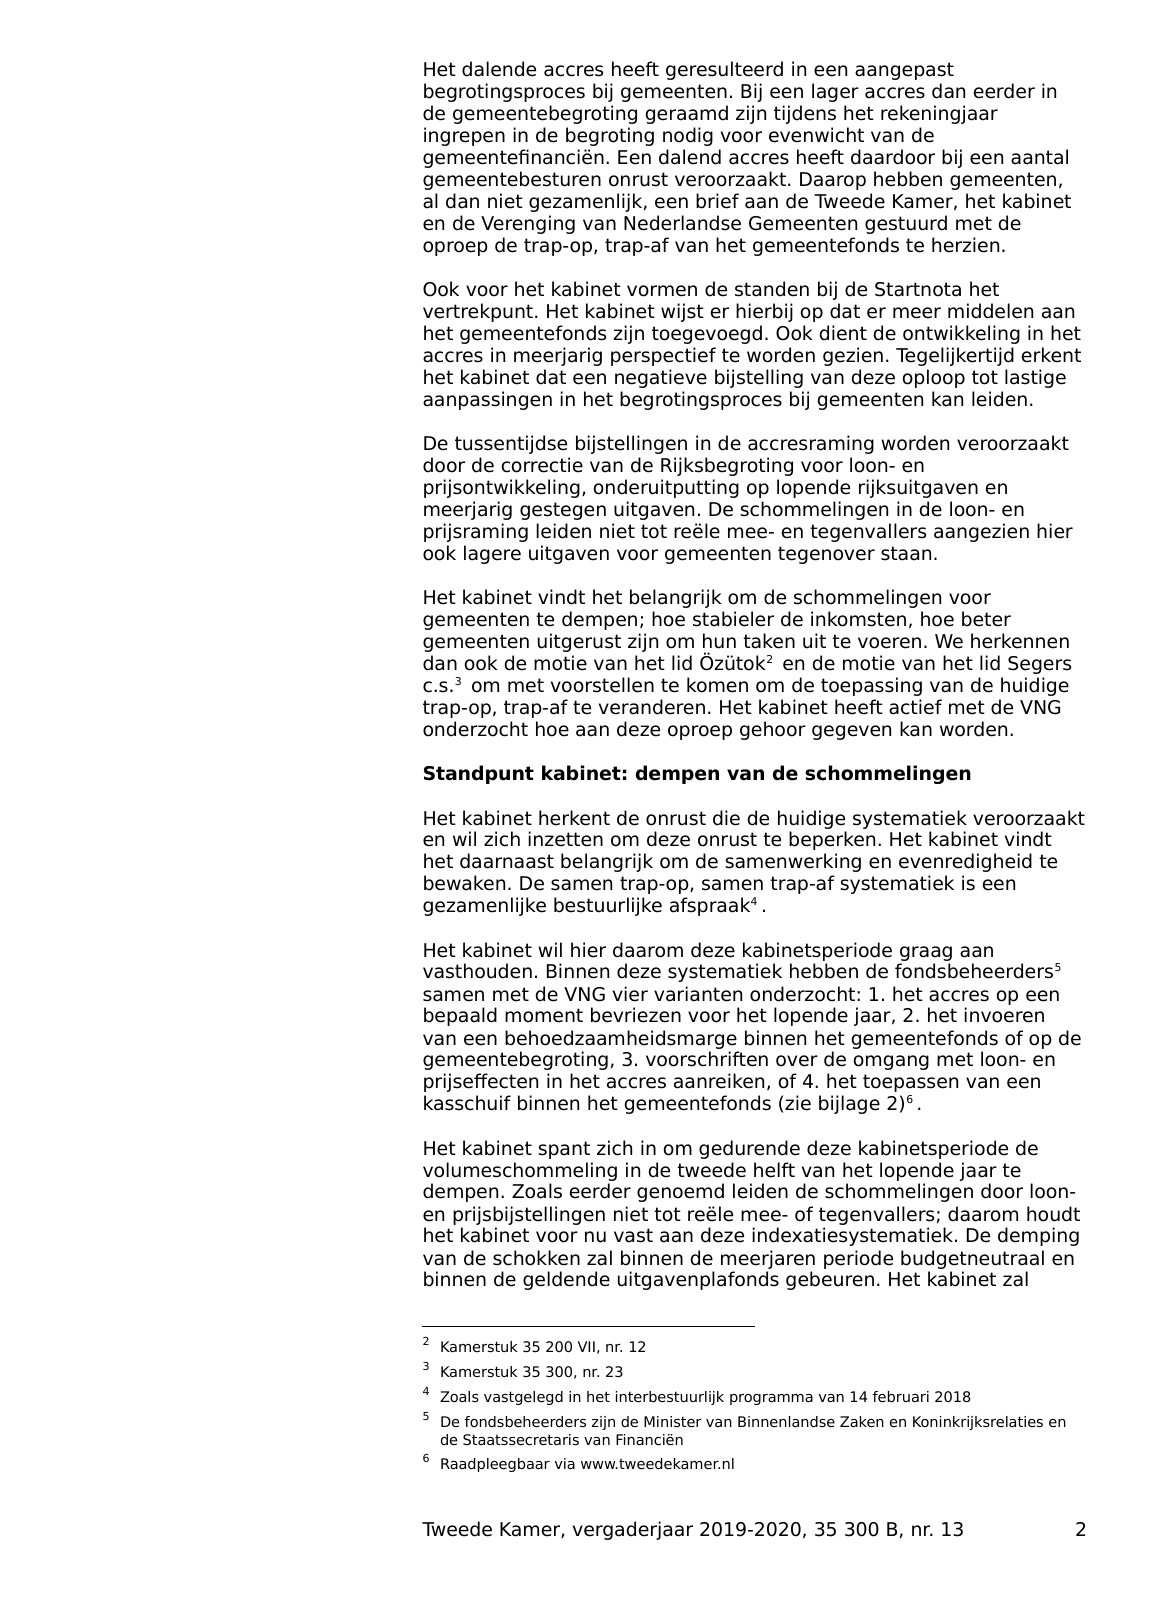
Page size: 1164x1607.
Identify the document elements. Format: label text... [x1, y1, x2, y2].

text Zoals vastgelegd in het interbestuurlijk programma van 14 februari 2018 [422, 1385, 1087, 1407]
text Raadpleegbaar via www.tweedekamer.nl [422, 1452, 1087, 1474]
text De tussentijdse bijstellingen in de accresraming worden veroorzaakt door de correctie van de Rijksbegroting voor loon- en prijsontwikkeling, onderuitputting op lopende rijksuitgaven en meerjarig gestegen uitgaven. De schommelingen in de loon- en prijsraming leiden niet tot reële mee- en tegenvallers aangezien hier ook lagere uitgaven voor gemeenten tegenover staan. [422, 433, 1087, 565]
text Het dalende accres heeft geresulteerd in een aangepast begrotingsproces bij gemeenten. Bij een lager accres dan eerder in de gemeentebegroting geraamd zijn tijdens het rekeningjaar ingrepen in de begroting nodig voor evenwicht van de gemeentefinanciën. Een dalend accres heeft daardoor bij een aantal gemeentebesturen onrust veroorzaakt. Daarop hebben gemeenten, al dan niet gezamenlijk, een brief aan de Tweede Kamer, het kabinet en de Verenging van Nederlandse Gemeenten gestuurd met de oproep de trap-op, trap-af van het gemeentefonds te herzien. [422, 59, 1087, 257]
text Kamerstuk 35 300, nr. 23 [422, 1360, 1087, 1382]
text Het kabinet spant zich in om gedurende deze kabinetsperiode de volumeschommeling in de tweede helft van het lopende jaar te dempen. Zoals eerder genoemd leiden de schommelingen door loon- en prijsbijstellingen niet tot reële mee- of tegenvallers; daarom houdt het kabinet voor nu vast aan deze indexatiesystematiek. De demping van de schokken zal binnen de meerjaren periode budgetneutraal en binnen de geldende uitgavenplafonds gebeuren. Het kabinet zal [422, 1137, 1087, 1291]
text Het kabinet herkent de onrust die de huidige systematiek veroorzaakt en wil zich inzetten om deze onrust te beperken. Het kabinet vindt het daarnaast belangrijk om de samenwerking en evenredigheid te bewaken. De samen trap-op, samen trap-af systematiek is een gezamenlijke bestuurlijke afspraak. [422, 807, 1087, 917]
text Het kabinet vindt het belangrijk om de schommelingen voor gemeenten te dempen; hoe stabieler de inkomsten, hoe beter gemeenten uitgerust zijn om hun taken uit te voeren. We herkennen dan ook de motie van het lid Özütok en de motie van het lid Segers c.s. om met voorstellen te komen om de toepassing van de huidige trap-op, trap-af te veranderen. Het kabinet heeft actief met de VNG onderzocht hoe aan deze oproep gehoor gegeven kan worden. [422, 587, 1087, 741]
text Het kabinet wil hier daarom deze kabinetsperiode graag aan vasthouden. Binnen deze systematiek hebben de fondsbeheerders samen met de VNG vier varianten onderzocht: 1. het accres op een bepaald moment bevriezen voor het lopende jaar, 2. het invoeren van een behoedzaamheidsmarge binnen het gemeentefonds of op de gemeentebegroting, 3. voorschriften over de omgang met loon- en prijseffecten in het accres aanreiken, of 4. het toepassen van een kasschuif binnen het gemeentefonds (zie bijlage 2). [422, 939, 1087, 1115]
subtitle Standpunt kabinet: dempen van de schommelingen [422, 763, 1087, 785]
text Ook voor het kabinet vormen de standen bij de Startnota het vertrekpunt. Het kabinet wijst er hierbij op dat er meer middelen aan het gemeentefonds zijn toegevoegd. Ook dient de ontwikkeling in het accres in meerjarig perspectief te worden gezien. Tegelijkertijd erkent het kabinet dat een negatieve bijstelling van deze oploop tot lastige aanpassingen in het begrotingsproces bij gemeenten kan leiden. [422, 279, 1087, 411]
text De fondsbeheerders zijn de Minister van Binnenlandse Zaken en Koninkrijksrelaties en de Staatssecretaris van Financiën [422, 1410, 1087, 1449]
text Kamerstuk 35 200 VII, nr. 12 [422, 1335, 1087, 1357]
